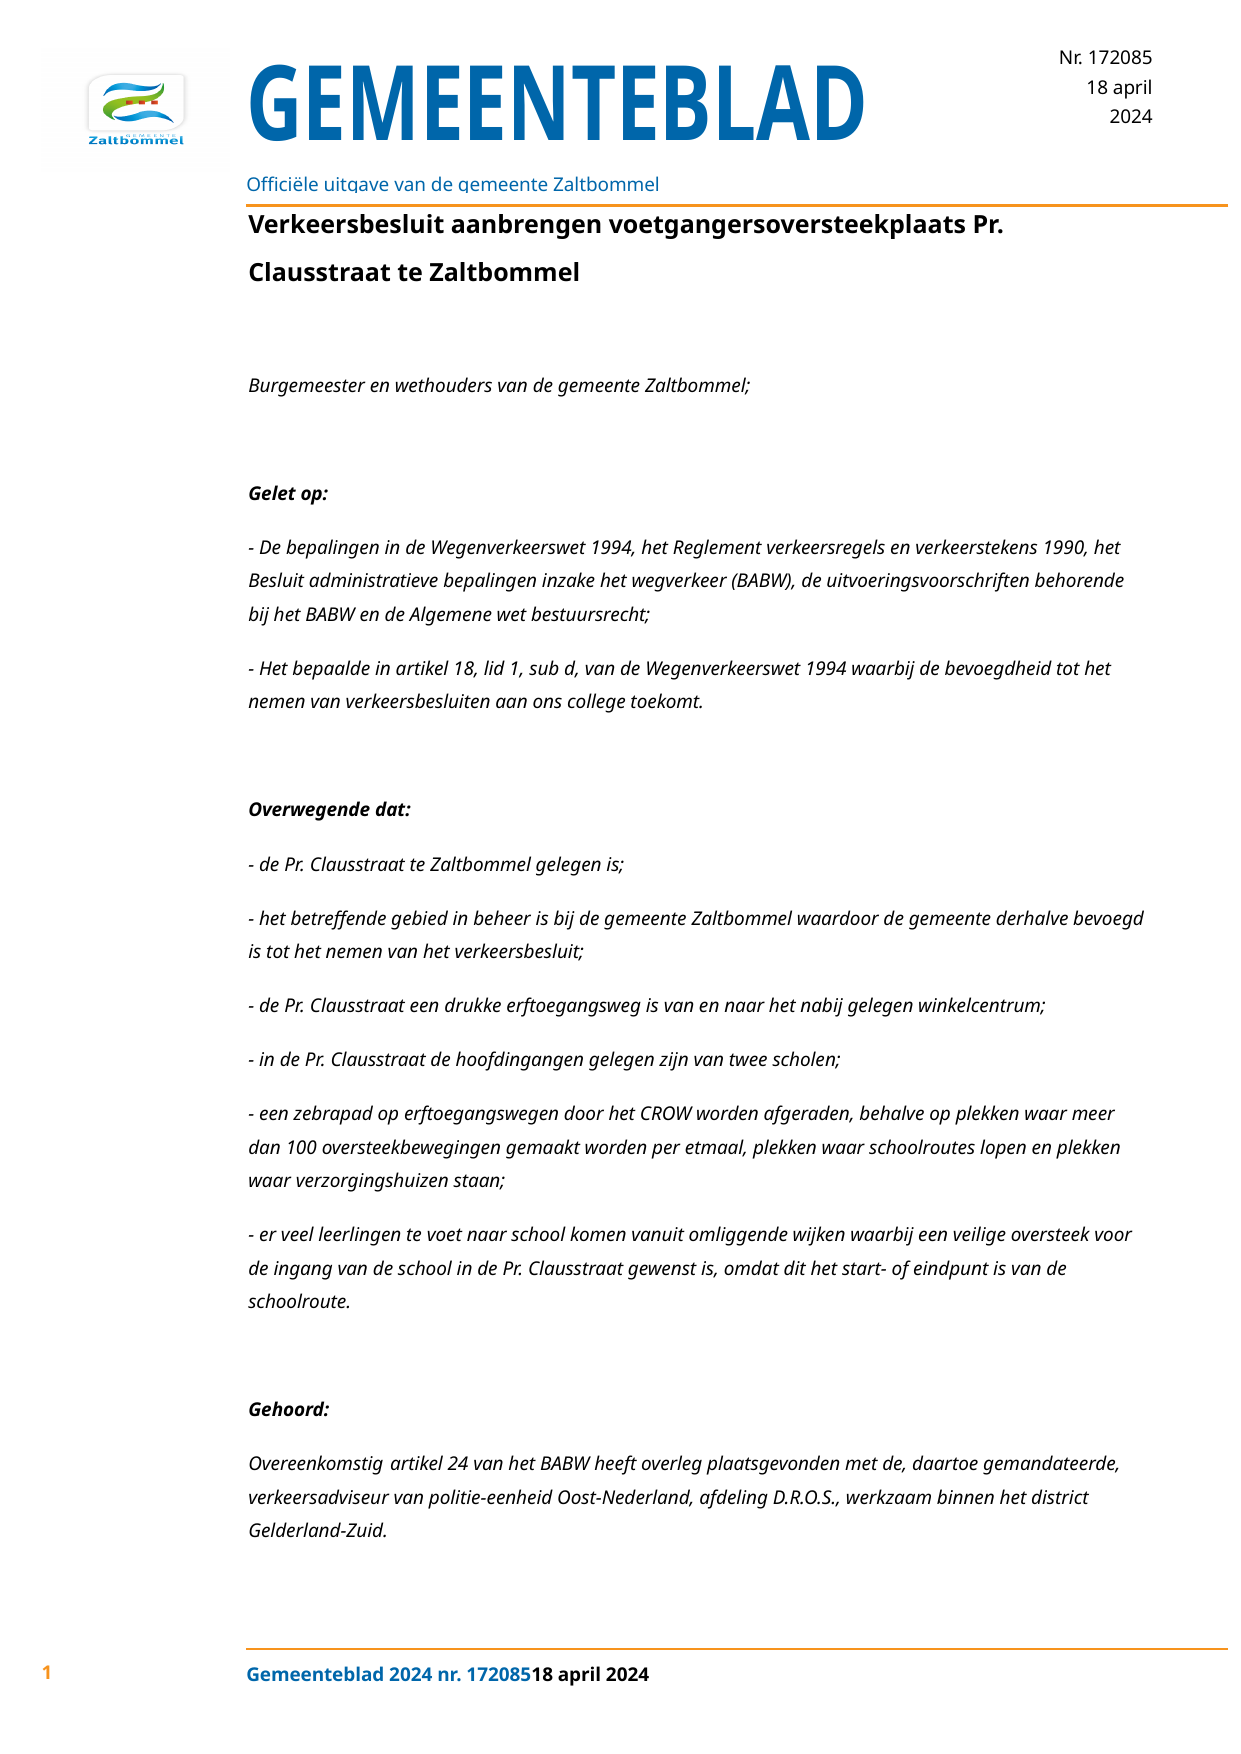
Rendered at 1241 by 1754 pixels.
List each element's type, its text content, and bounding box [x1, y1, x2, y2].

text Gelet op: [248, 480, 1152, 506]
text - er veel leerlingen te voet naar school komen vanuit omliggende wijken waarbij een veilige oversteek voor de ingang van de school in de Pr. Clausstraat gewenst is, omdat dit het start- of eindpunt is van de schoolroute. [248, 1221, 1152, 1314]
text - in de Pr. Clausstraat de hoofdingangen gelegen zijn van twee scholen; [248, 1046, 1152, 1072]
text - De bepalingen in de Wegenverkeerswet 1994, het Reglement verkeersregels en verkeerstekens 1990, het Besluit administratieve bepalingen inzake het wegverkeer (BABW), de uitvoeringsvoorschriften behorende bij het BABW en de Algemene wet bestuursrecht; [248, 534, 1152, 627]
text Overeenkomstig artikel 24 van het BABW heeft overleg plaatsgevonden met de, daartoe gemandateerde, verkeersadviseur van politie-eenheid Oost-Nederland, afdeling D.R.O.S., werkzaam binnen het district Gelderland-Zuid. [248, 1450, 1152, 1543]
text - Het bepaalde in artikel 18, lid 1, sub d, van de Wegenverkeerswet 1994 waarbij de bevoegdheid tot het nemen van verkeersbesluiten aan ons college toekomt. [248, 655, 1152, 714]
text - de Pr. Clausstraat te Zaltbommel gelegen is; [248, 851, 1152, 876]
text - de Pr. Clausstraat een drukke erftoegangsweg is van en naar het nabij gelegen winkelcentrum; [248, 992, 1152, 1018]
text Burgemeester en wethouders van de gemeente Zaltbommel; [248, 372, 1152, 398]
picture [41, 47, 231, 172]
text - een zebrapad op erftoegangswegen door het CROW worden afgeraden, behalve op plekken waar meer dan 100 oversteekbewegingen gemaakt worden per etmaal, plekken waar schoolroutes lopen en plekken waar verzorgingshuizen staan; [248, 1100, 1152, 1193]
text Overwegende dat: [248, 797, 1152, 822]
text Verkeersbesluit aanbrengen voetgangersoversteekplaats Pr. Clausstraat te Zaltbommel [248, 207, 1152, 288]
text Gehoord: [248, 1396, 1152, 1422]
text - het betreffende gebied in beheer is bij de gemeente Zaltbommel waardoor de gemeente derhalve bevoegd is tot het nemen van het verkeersbesluit; [248, 905, 1152, 964]
